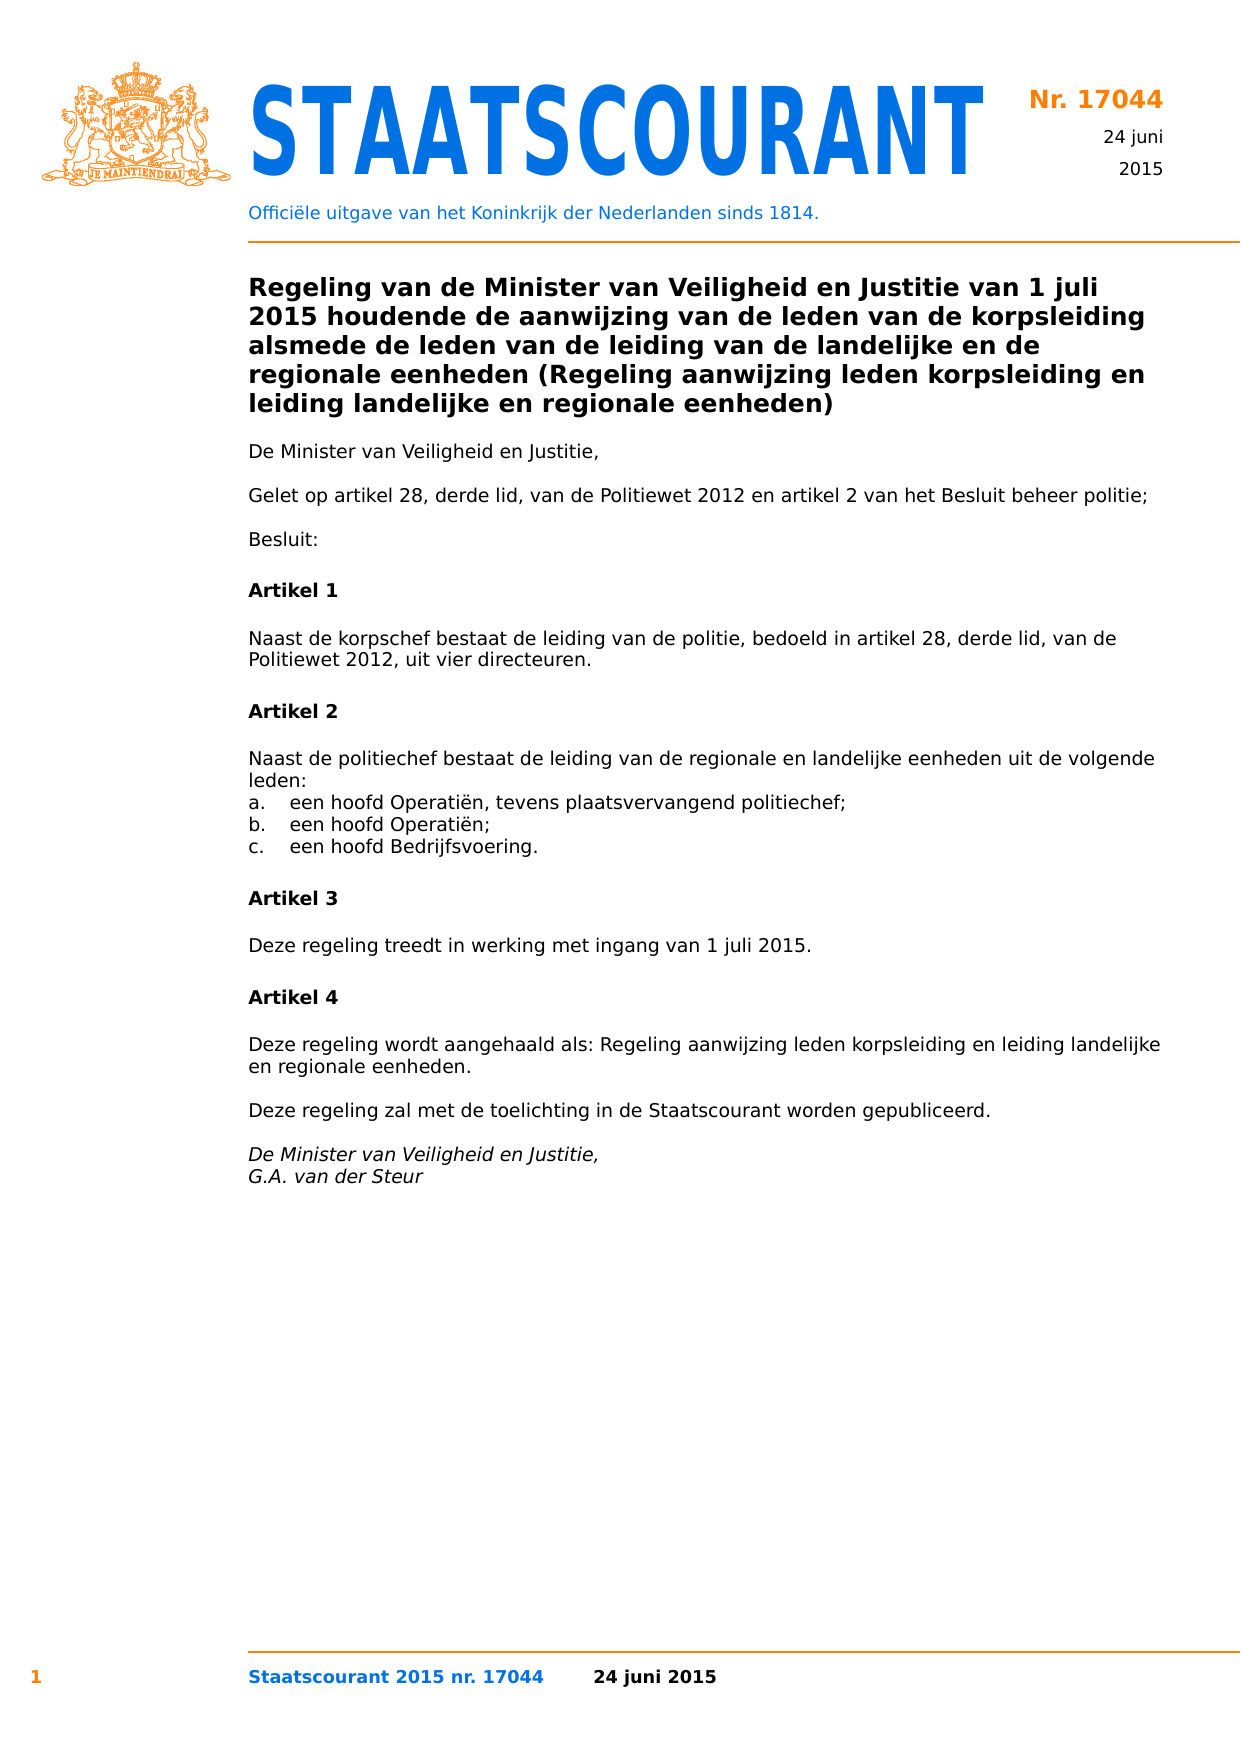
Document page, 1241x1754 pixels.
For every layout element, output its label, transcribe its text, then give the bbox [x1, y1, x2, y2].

text De Minister van Veiligheid en Justitie, [248, 441, 1163, 463]
picture [41, 62, 231, 186]
text Besluit: [248, 528, 1163, 550]
table_cell Officiële uitgave van het Koninkrijk der Nederlanden sinds 1814. [248, 203, 1240, 241]
subtitle Artikel 1 [248, 580, 1163, 602]
text Naast de korpschef bestaat de leiding van de politie, bedoeld in artikel 28, derde lid, van de Politiewet 2012, uit vier directeuren. [248, 627, 1163, 671]
text c. een hoofd Bedrijfsvoering. [248, 836, 1163, 858]
table_header [25, 62, 248, 241]
text Deze regeling treedt in werking met ingang van 1 juli 2015. [248, 935, 1163, 957]
text Deze regeling wordt aangehaald als: Regeling aanwijzing leden korpsleiding en leiding landelijke en regionale eenheden. [248, 1034, 1163, 1078]
subtitle Artikel 3 [248, 888, 1163, 910]
subtitle Regeling van de Minister van Veiligheid en Justitie van 1 juli 2015 houdende de aanwijzing van de leden van de korpsleiding alsmede de leden van de leiding van de landelijke en de regionale eenheden (Regeling aanwijzing leden korpsleiding en leiding landelijke en regionale eenheden) [248, 273, 1163, 419]
subtitle Artikel 4 [248, 987, 1163, 1009]
subtitle Artikel 2 [248, 701, 1163, 723]
text Gelet op artikel 28, derde lid, van de Politiewet 2012 en artikel 2 van het Besluit beheer politie; [248, 484, 1163, 507]
text De Minister van Veiligheid en Justitie, G.A. van der Steur [248, 1144, 1163, 1188]
table_cell 24 juni [998, 121, 1240, 153]
table_header STAATSCOURANT [248, 62, 998, 203]
text b. een hoofd Operatiën; [248, 814, 1163, 836]
text a. een hoofd Operatiën, tevens plaatsvervangend politiechef; [248, 792, 1163, 814]
table_header Nr. 17044 [998, 62, 1240, 121]
text Deze regeling zal met de toelichting in de Staatscourant worden gepubliceerd. [248, 1100, 1163, 1122]
text Naast de politiechef bestaat de leiding van de regionale en landelijke eenheden uit de volgende leden: [248, 748, 1163, 792]
table_cell 2015 [998, 153, 1240, 203]
